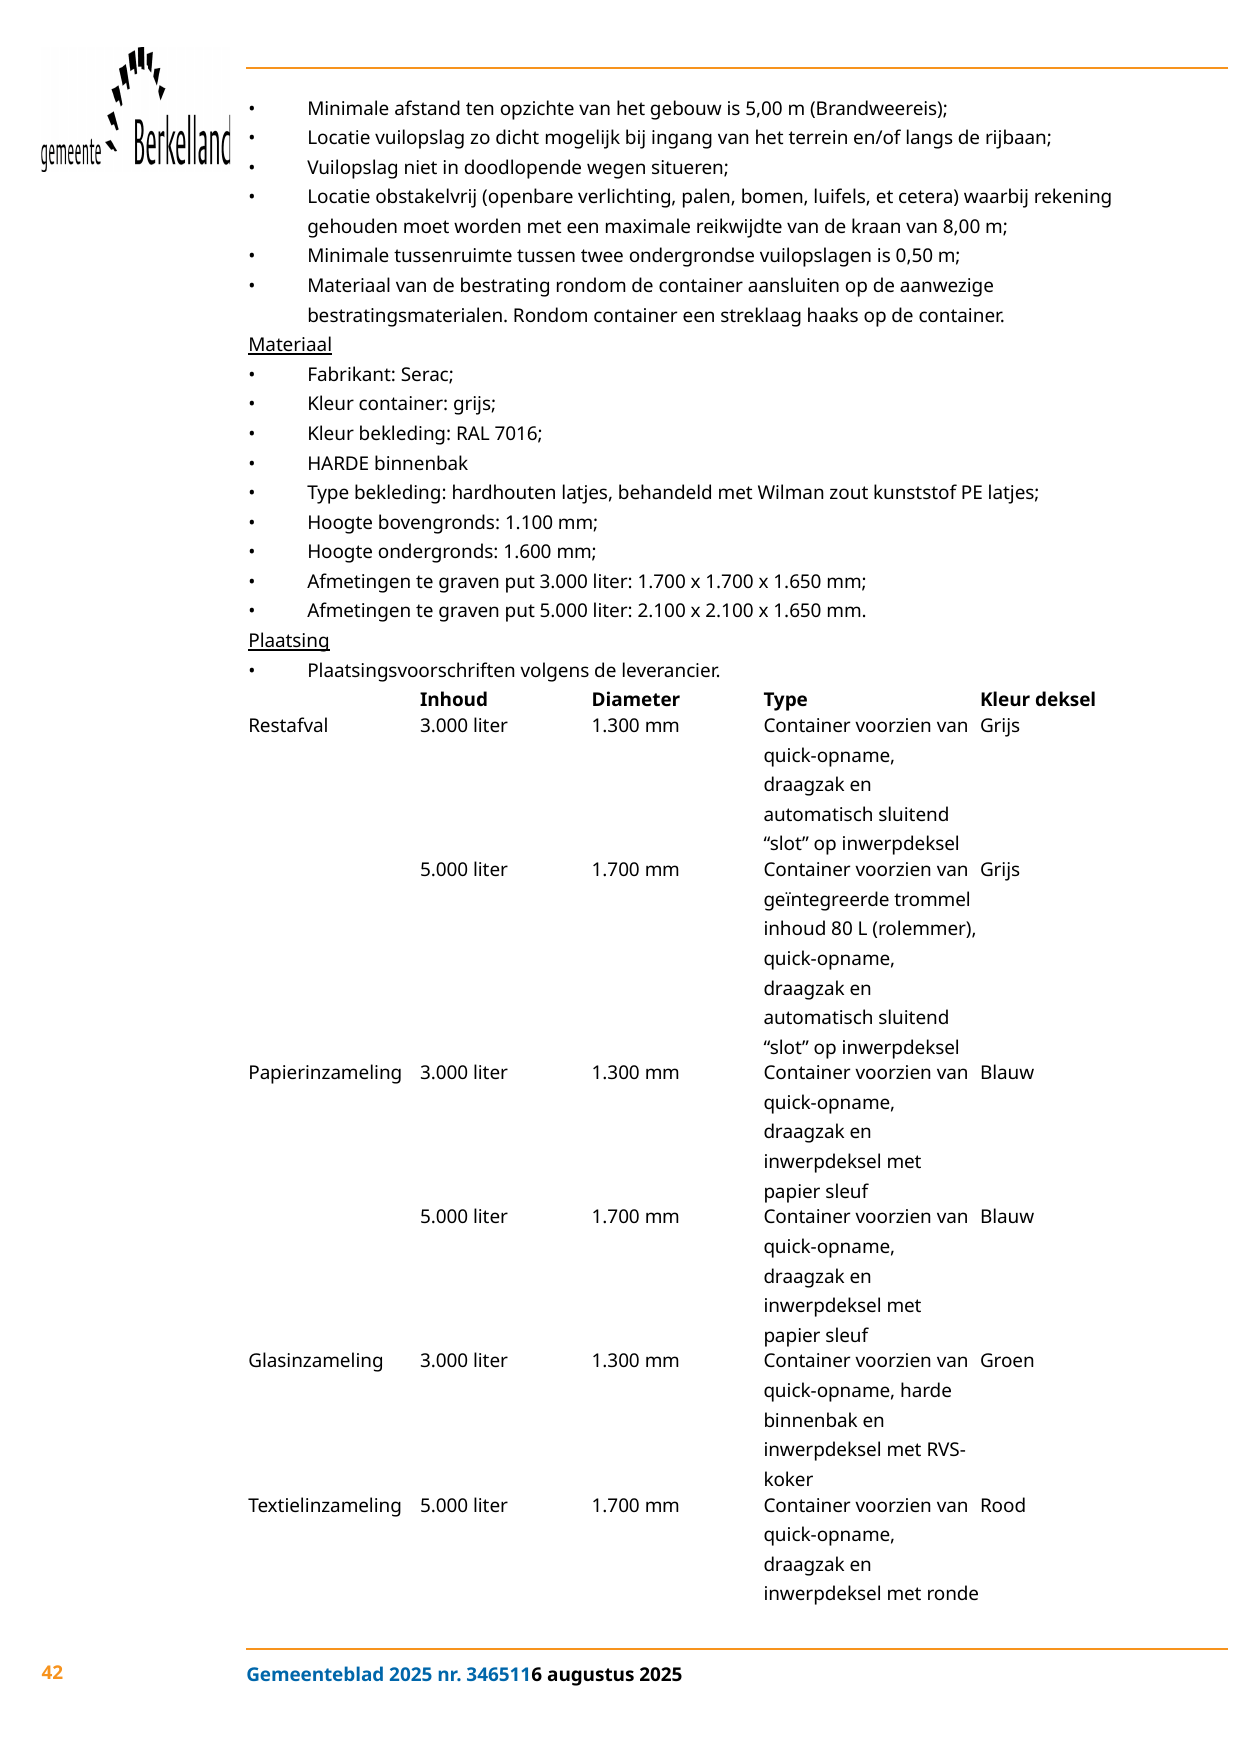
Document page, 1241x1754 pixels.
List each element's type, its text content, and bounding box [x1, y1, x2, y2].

table_cell Container voorzien van quick-opname, harde binnenbak en inwerpdeksel met RVS-koker [763, 1348, 980, 1492]
table_cell Blauw [980, 1060, 1152, 1204]
list Materiaal van de bestrating rondom de container aansluiten op de aanwezige bestratingsmaterialen. Rondom container een streklaag haaks op de container. [248, 272, 1152, 328]
table_cell Grijs [980, 712, 1152, 856]
table_cell Groen [980, 1348, 1152, 1492]
table_cell Rood [980, 1492, 1152, 1606]
table_cell [248, 856, 420, 1059]
table_cell Grijs [980, 856, 1152, 1059]
list Afmetingen te graven put 5.000 liter: 2.100 x 2.100 x 1.650 mm. [248, 598, 1152, 623]
table_header Type [763, 687, 980, 712]
table_cell 1.700 mm [591, 1492, 763, 1606]
table_cell 3.000 liter [420, 1060, 591, 1204]
table_cell Glasinzameling [248, 1348, 420, 1492]
table_header Inhoud [420, 687, 591, 712]
list Hoogte ondergronds: 1.600 mm; [248, 538, 1152, 564]
table_cell Container voorzien van quick-opname, draagzak en inwerpdeksel met papier sleuf [763, 1204, 980, 1348]
list Plaatsingsvoorschriften volgens de leverancier. [248, 657, 1152, 683]
table_cell 5.000 liter [420, 856, 591, 1059]
text Materiaal [248, 331, 1152, 357]
list Afmetingen te graven put 3.000 liter: 1.700 x 1.700 x 1.650 mm; [248, 568, 1152, 594]
picture [41, 47, 231, 172]
table_cell Papierinzameling [248, 1060, 420, 1204]
list Locatie obstakelvrij (openbare verlichting, palen, bomen, luifels, et cetera) waarbij rekening gehouden moet worden met een maximale reikwijdte van de kraan van 8,00 m; [248, 183, 1152, 239]
text Plaatsing [248, 627, 1152, 653]
table_cell 1.300 mm [591, 1060, 763, 1204]
table_cell Container voorzien van quick-opname, draagzak en automatisch sluitend “slot” op inwerpdeksel [763, 712, 980, 856]
list Locatie vuilopslag zo dicht mogelijk bij ingang van het terrein en/of langs de rijbaan; [248, 124, 1152, 150]
table_cell 1.700 mm [591, 1204, 763, 1348]
list Minimale afstand ten opzichte van het gebouw is 5,00 m (Brandweereis); [248, 95, 1152, 121]
table_cell 5.000 liter [420, 1204, 591, 1348]
list Hoogte bovengronds: 1.100 mm; [248, 509, 1152, 535]
list Vuilopslag niet in doodlopende wegen situeren; [248, 154, 1152, 180]
table_cell 1.300 mm [591, 712, 763, 856]
table_cell Container voorzien van quick-opname, draagzak en inwerpdeksel met ronde [763, 1492, 980, 1606]
list HARDE binnenbak [248, 450, 1152, 476]
table_cell Container voorzien van quick-opname, draagzak en inwerpdeksel met papier sleuf [763, 1060, 980, 1204]
table_header Kleur deksel [980, 687, 1152, 712]
table_cell Blauw [980, 1204, 1152, 1348]
table_cell [248, 1204, 420, 1348]
table_header Diameter [591, 687, 763, 712]
table_cell Textielinzameling [248, 1492, 420, 1606]
list Kleur container: grijs; [248, 391, 1152, 416]
list Kleur bekleding: RAL 7016; [248, 420, 1152, 446]
table_cell Restafval [248, 712, 420, 856]
list Type bekleding: hardhouten latjes, behandeld met Wilman zout kunststof PE latjes; [248, 479, 1152, 505]
table_cell 3.000 liter [420, 712, 591, 856]
table_cell Container voorzien van geïntegreerde trommel inhoud 80 L (rolemmer), quick-opname, draagzak en automatisch sluitend “slot” op inwerpdeksel [763, 856, 980, 1059]
list Fabrikant: Serac; [248, 361, 1152, 387]
table_cell 1.700 mm [591, 856, 763, 1059]
table_cell 5.000 liter [420, 1492, 591, 1606]
table_header [248, 687, 420, 712]
list Minimale tussenruimte tussen twee ondergrondse vuilopslagen is 0,50 m; [248, 243, 1152, 268]
table_cell 3.000 liter [420, 1348, 591, 1492]
table_cell 1.300 mm [591, 1348, 763, 1492]
